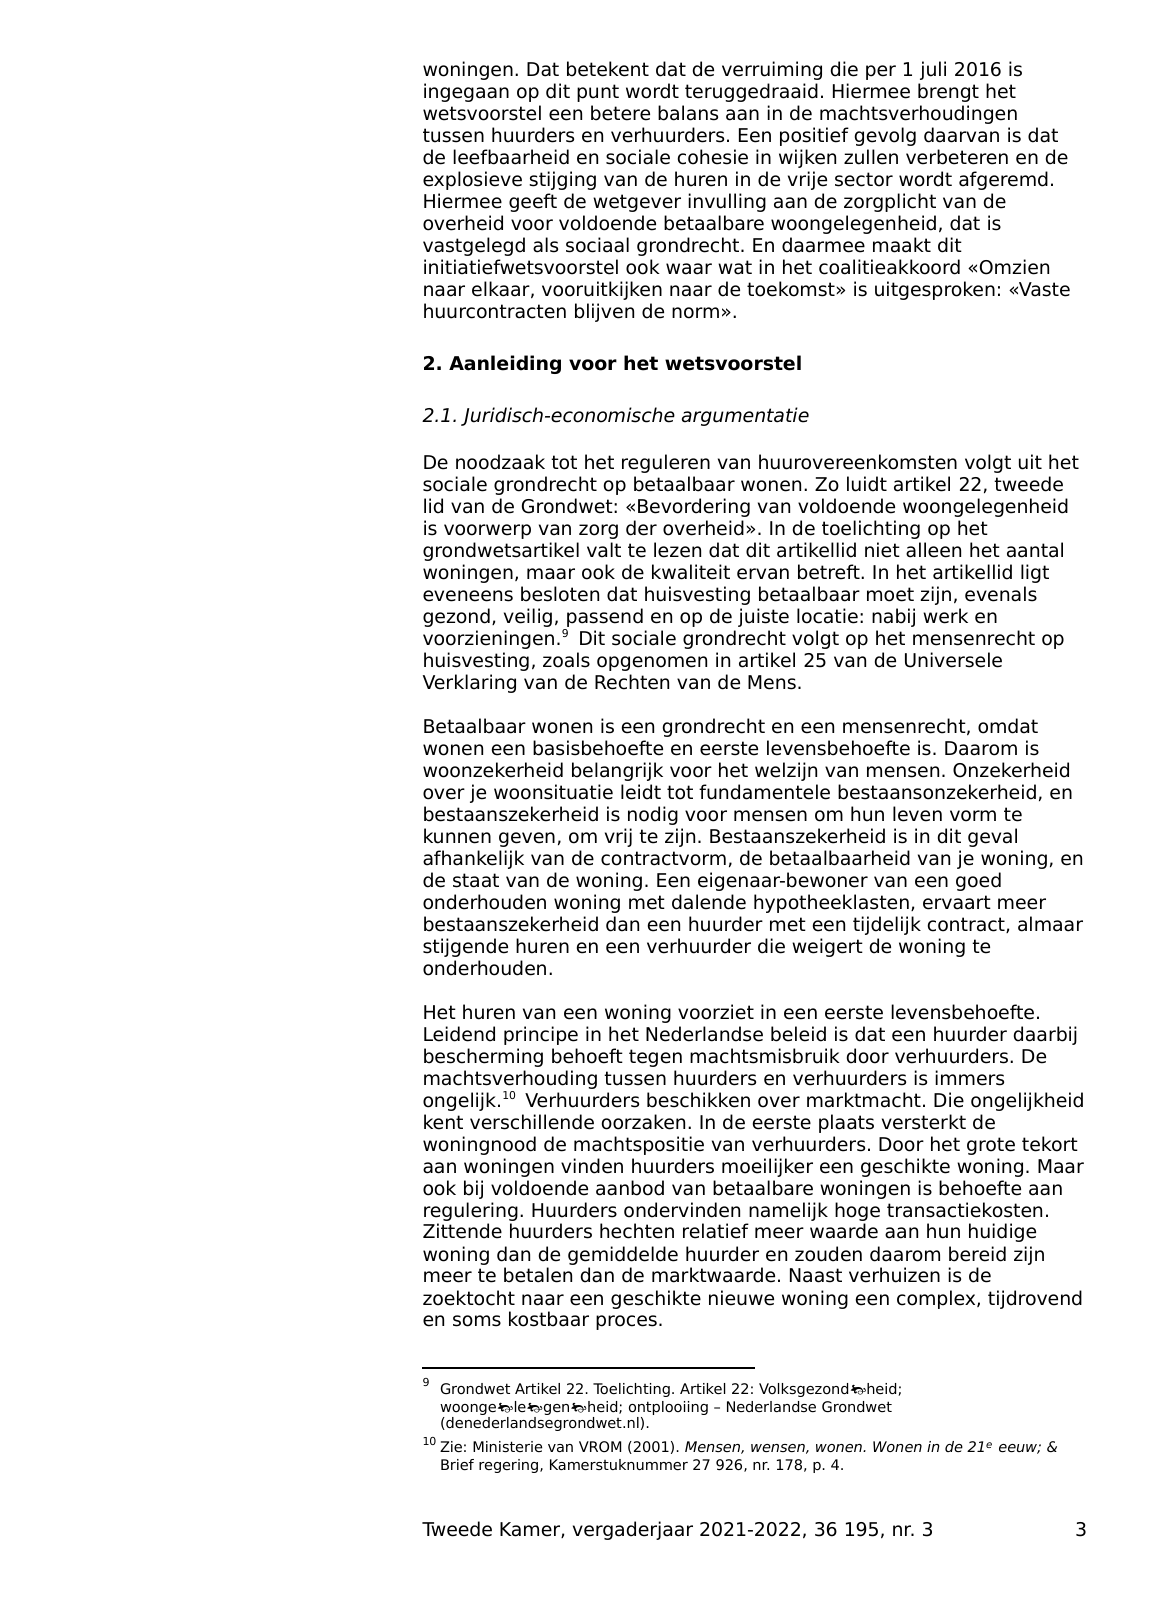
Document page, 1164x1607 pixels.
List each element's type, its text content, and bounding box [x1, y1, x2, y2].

text Grondwet Artikel 22. Toelichting. Artikel 22: Volksgezondheid; woongelegenheid; ontplooiing – Nederlandse Grondwet (denederlandsegrondwet.nl). [422, 1377, 1087, 1432]
subtitle 2. Aanleiding voor het wetsvoorstel [422, 353, 1087, 375]
text De noodzaak tot het reguleren van huurovereenkomsten volgt uit het sociale grondrecht op betaalbaar wonen. Zo luidt artikel 22, tweede lid van de Grondwet: «Bevordering van voldoende woongelegenheid is voorwerp van zorg der overheid». In de toelichting op het grondwetsartikel valt te lezen dat dit artikellid niet alleen het aantal woningen, maar ook de kwaliteit ervan betreft. In het artikellid ligt eveneens besloten dat huisvesting betaalbaar moet zijn, evenals gezond, veilig, passend en op de juiste locatie: nabij werk en voorzieningen. Dit sociale grondrecht volgt op het mensenrecht op huisvesting, zoals opgenomen in artikel 25 van de Universele Verklaring van de Rechten van de Mens. [422, 452, 1087, 693]
text Betaalbaar wonen is een grondrecht en een mensenrecht, omdat wonen een basisbehoefte en eerste levensbehoefte is. Daarom is woonzekerheid belangrijk voor het welzijn van mensen. Onzekerheid over je woonsituatie leidt tot fundamentele bestaansonzekerheid, en bestaanszekerheid is nodig voor mensen om hun leven vorm te kunnen geven, om vrij te zijn. Bestaanszekerheid is in dit geval afhankelijk van de contractvorm, de betaalbaarheid van je woning, en de staat van de woning. Een eigenaar-bewoner van een goed onderhouden woning met dalende hypotheeklasten, ervaart meer bestaanszekerheid dan een huurder met een tijdelijk contract, almaar stijgende huren en een verhuurder die weigert de woning te onderhouden. [422, 716, 1087, 979]
text Zie: Ministerie van VROM (2001). Mensen, wensen, wonen. Wonen in de 21e eeuw; & Brief regering, Kamerstuknummer 27 926, nr. 178, p. 4. [422, 1435, 1087, 1474]
text woningen. Dat betekent dat de verruiming die per 1 juli 2016 is ingegaan op dit punt wordt teruggedraaid. Hiermee brengt het wetsvoorstel een betere balans aan in de machtsverhoudingen tussen huurders en verhuurders. Een positief gevolg daarvan is dat de leefbaarheid en sociale cohesie in wijken zullen verbeteren en de explosieve stijging van de huren in de vrije sector wordt afgeremd. Hiermee geeft de wetgever invulling aan de zorgplicht van de overheid voor voldoende betaalbare woongelegenheid, dat is vastgelegd als sociaal grondrecht. En daarmee maakt dit initiatiefwetsvoorstel ook waar wat in het coalitieakkoord «Omzien naar elkaar, vooruitkijken naar de toekomst» is uitgesproken: «Vaste huurcontracten blijven de norm». [422, 59, 1087, 323]
subtitle 2.1. Juridisch-economische argumentatie [422, 405, 1087, 427]
text Het huren van een woning voorziet in een eerste levensbehoefte. Leidend principe in het Nederlandse beleid is dat een huurder daarbij bescherming behoeft tegen machtsmisbruik door verhuurders. De machtsverhouding tussen huurders en verhuurders is immers ongelijk. Verhuurders beschikken over marktmacht. Die ongelijkheid kent verschillende oorzaken. In de eerste plaats versterkt de woningnood de machtspositie van verhuurders. Door het grote tekort aan woningen vinden huurders moeilijker een geschikte woning. Maar ook bij voldoende aanbod van betaalbare woningen is behoefte aan regulering. Huurders ondervinden namelijk hoge transactiekosten. Zittende huurders hechten relatief meer waarde aan hun huidige woning dan de gemiddelde huurder en zouden daarom bereid zijn meer te betalen dan de marktwaarde. Naast verhuizen is de zoektocht naar een geschikte nieuwe woning een complex, tijdrovend en soms kostbaar proces. [422, 1002, 1087, 1331]
